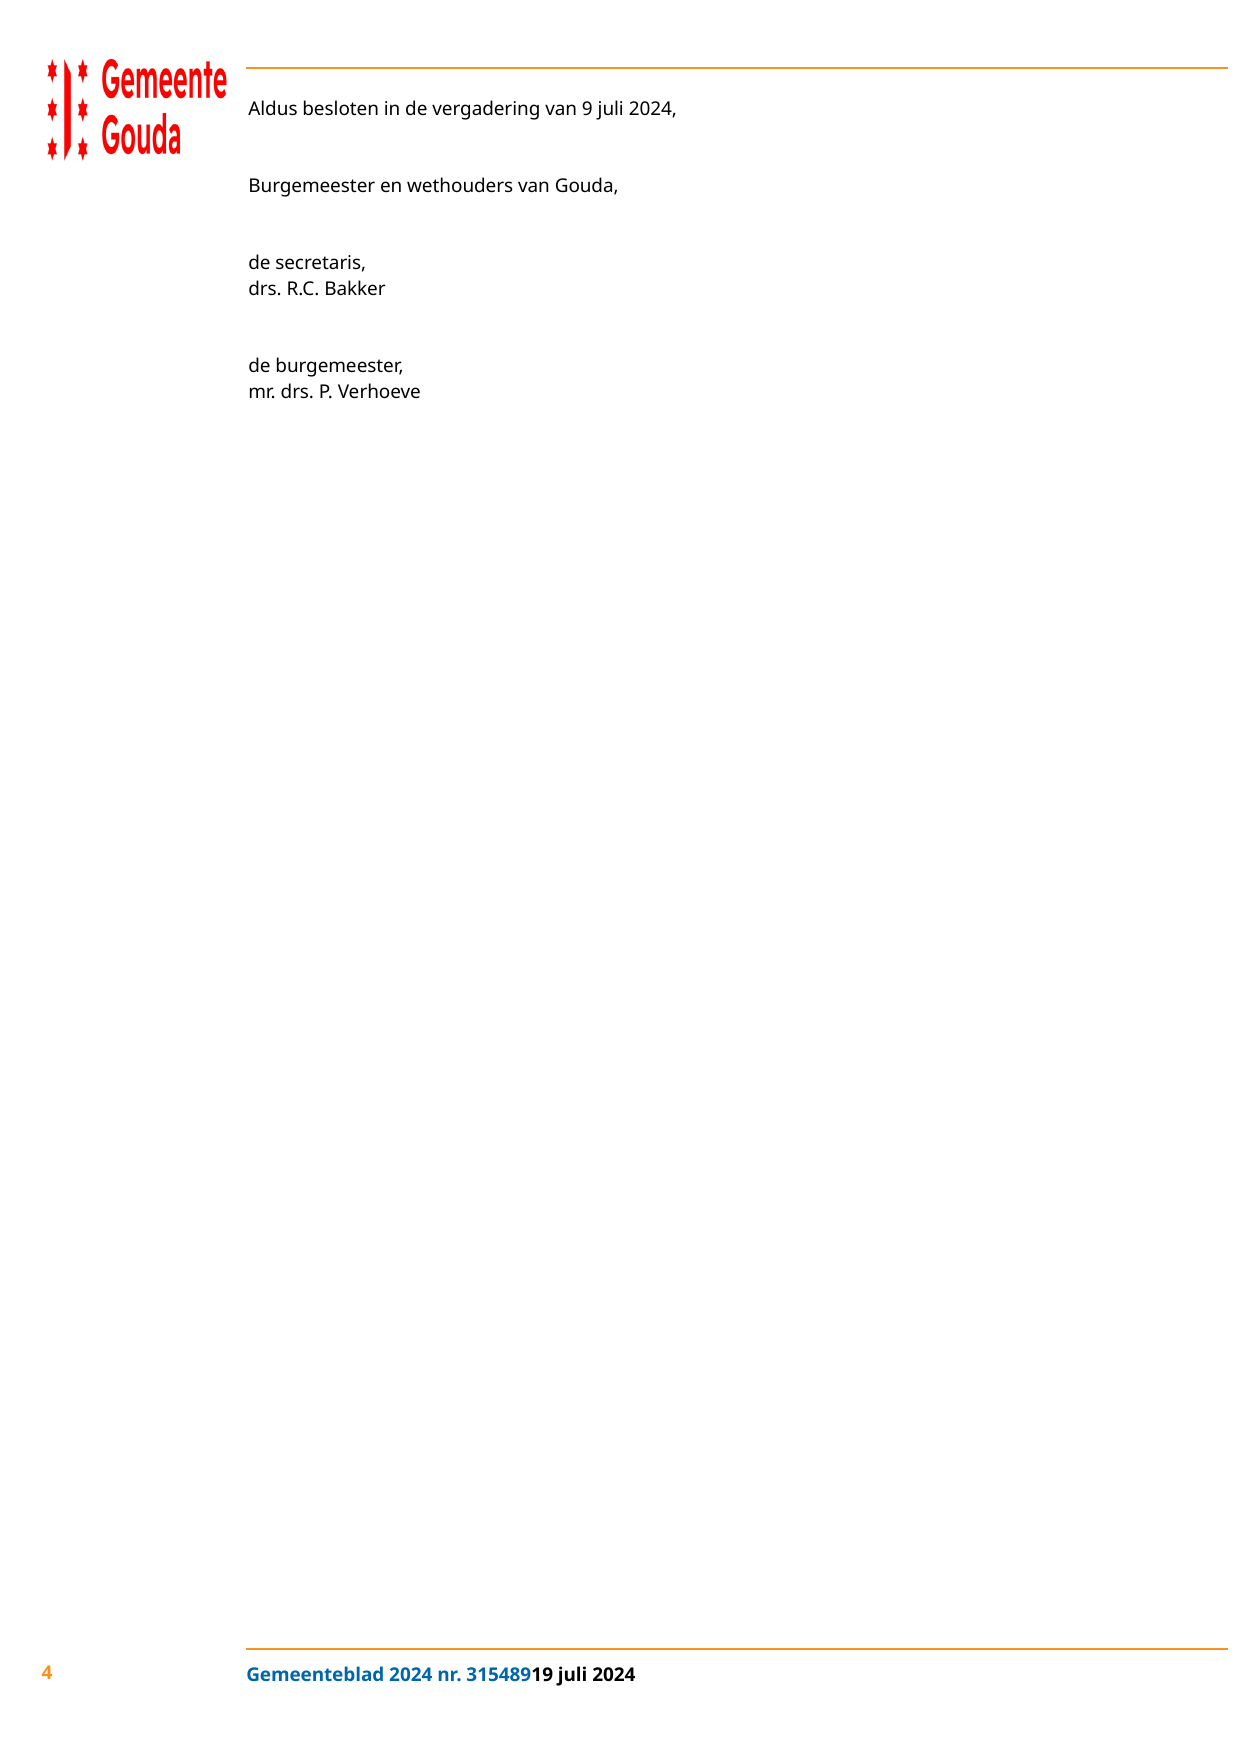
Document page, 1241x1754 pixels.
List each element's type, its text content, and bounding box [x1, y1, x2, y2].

text de secretaris, [248, 249, 1152, 275]
text Aldus besloten in de vergadering van 9 juli 2024, [248, 95, 1152, 121]
text Burgemeester en wethouders van Gouda, [248, 172, 1152, 198]
text de burgemeester, [248, 352, 1152, 378]
text drs. R.C. Bakker [248, 275, 1152, 301]
picture [41, 47, 231, 172]
text mr. drs. P. Verhoeve [248, 378, 1152, 403]
